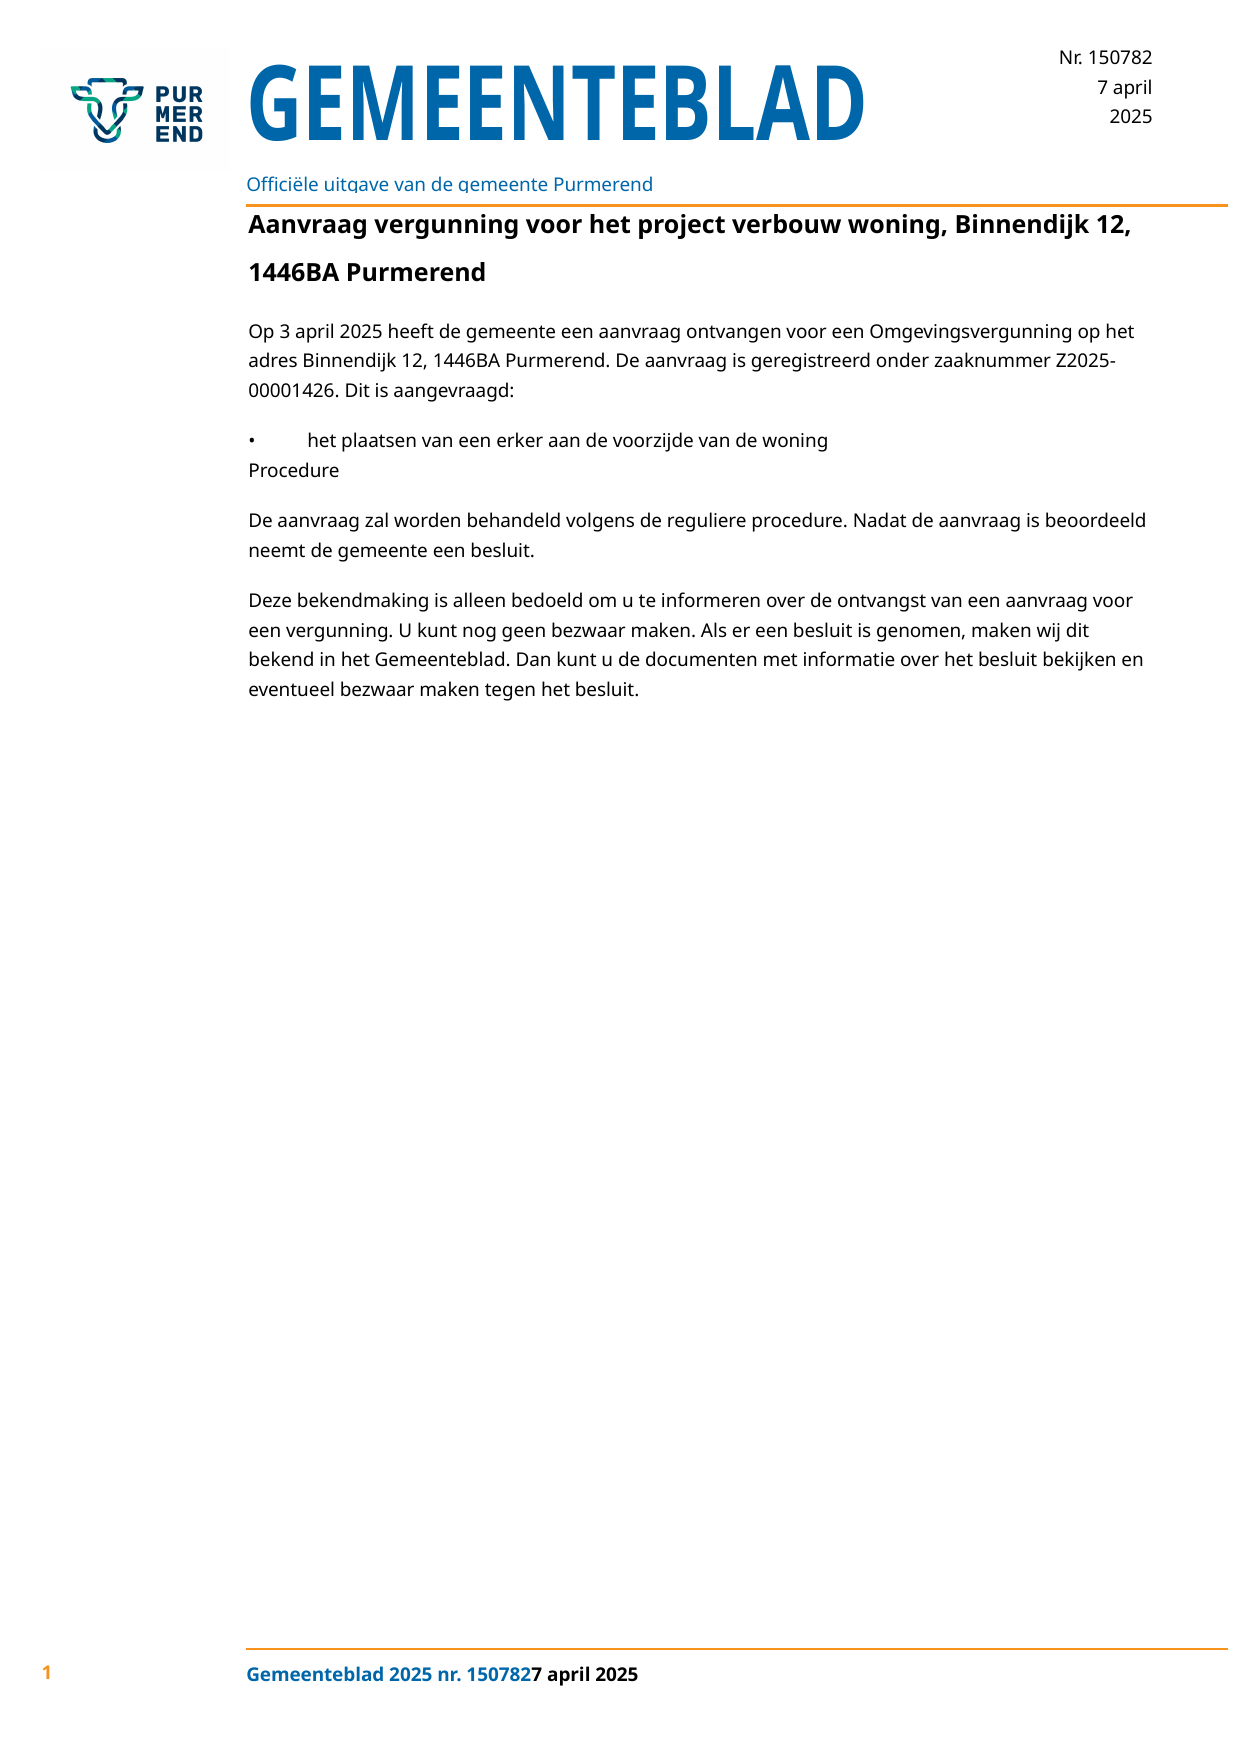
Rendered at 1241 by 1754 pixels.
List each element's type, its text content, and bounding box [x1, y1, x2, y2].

text Deze bekendmaking is alleen bedoeld om u te informeren over de ontvangst van een aanvraag voor een vergunning. U kunt nog geen bezwaar maken. Als er een besluit is genomen, maken wij dit bekend in het Gemeenteblad. Dan kunt u de documenten met informatie over het besluit bekijken en eventueel bezwaar maken tegen het besluit. [248, 587, 1152, 702]
text Op 3 april 2025 heeft de gemeente een aanvraag ontvangen voor een Omgevingsvergunning op het adres Binnendijk 12, 1446BA Purmerend. De aanvraag is geregistreerd onder zaaknummer Z2025-00001426. Dit is aangevraagd: [248, 318, 1152, 403]
text Procedure [248, 457, 1152, 483]
text Aanvraag vergunning voor het project verbouw woning, Binnendijk 12, 1446BA Purmerend [248, 207, 1152, 288]
text De aanvraag zal worden behandeld volgens de reguliere procedure. Nadat de aanvraag is beoordeeld neemt de gemeente een besluit. [248, 507, 1152, 563]
list het plaatsen van een erker aan de voorzijde van de woning [248, 427, 1152, 453]
picture [41, 47, 231, 172]
